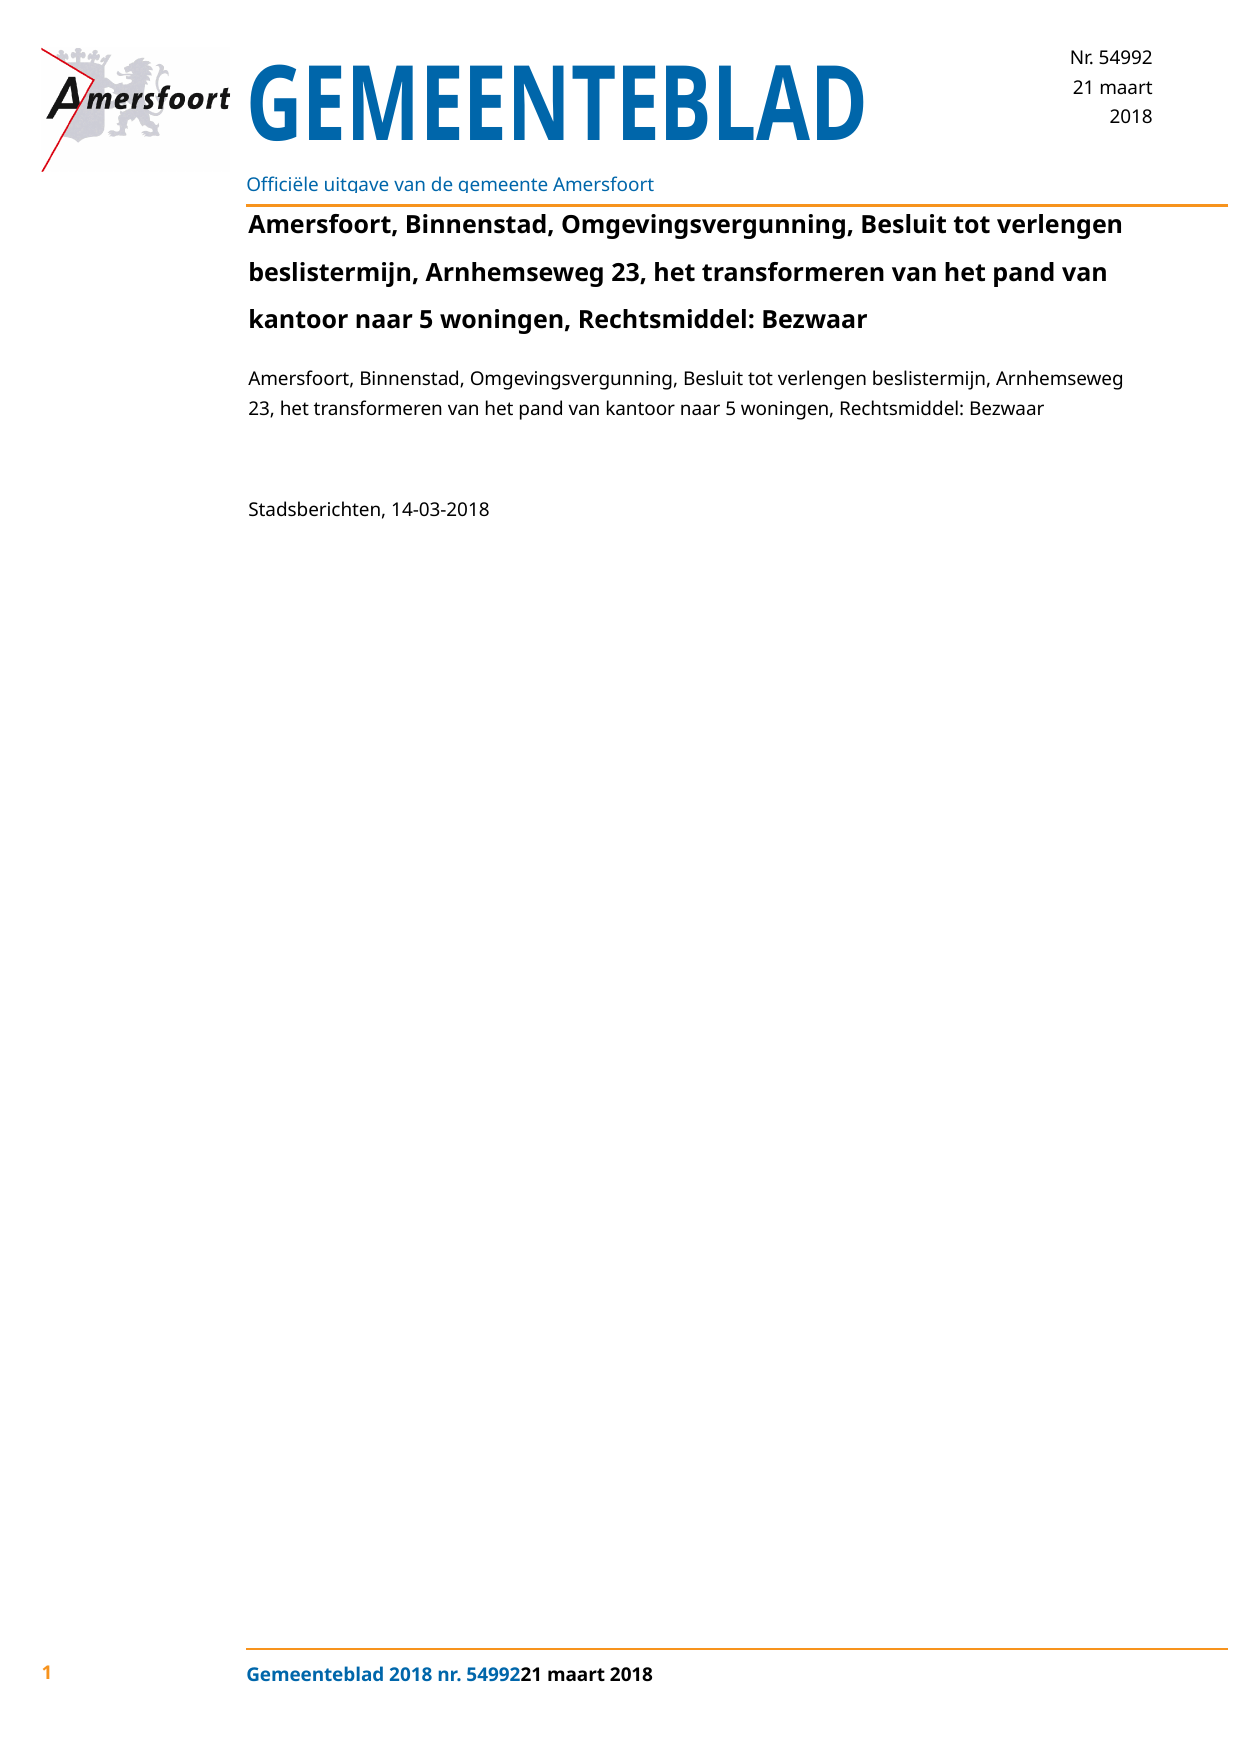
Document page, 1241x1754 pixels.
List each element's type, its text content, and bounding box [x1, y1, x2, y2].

text Amersfoort, Binnenstad, Omgevingsvergunning, Besluit tot verlengen beslistermijn, Arnhemseweg 23, het transformeren van het pand van kantoor naar 5 woningen, Rechtsmiddel: Bezwaar [248, 366, 1152, 421]
text Stadsberichten, 14-03-2018 [248, 496, 1152, 522]
picture [41, 47, 231, 172]
text Amersfoort, Binnenstad, Omgevingsvergunning, Besluit tot verlengen beslistermijn, Arnhemseweg 23, het transformeren van het pand van kantoor naar 5 woningen, Rechtsmiddel: Bezwaar [248, 207, 1152, 336]
